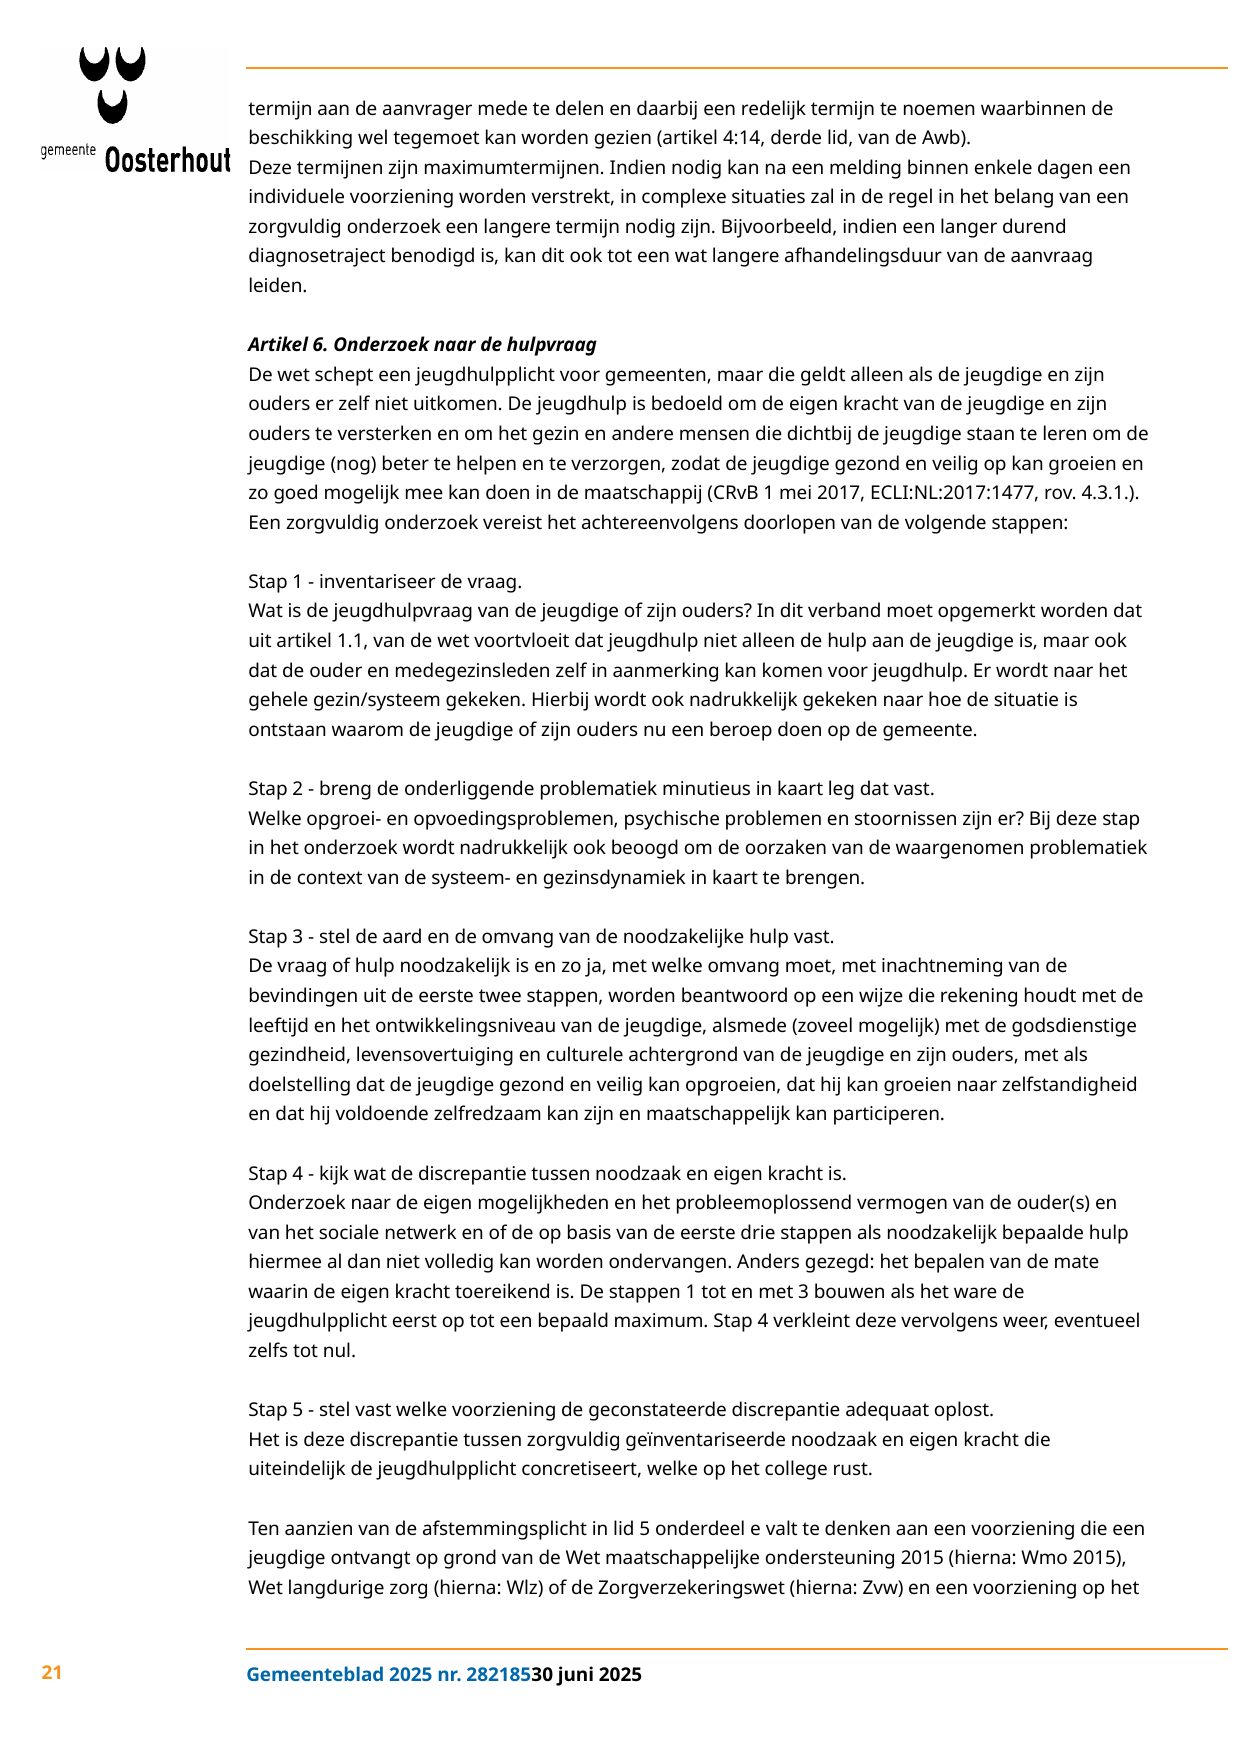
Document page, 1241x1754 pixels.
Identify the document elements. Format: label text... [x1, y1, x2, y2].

text Het is deze discrepantie tussen zorgvuldig geïnventariseerde noodzaak en eigen kracht die uiteindelijk de jeugdhulpplicht concretiseert, welke op het college rust. [248, 1426, 1152, 1481]
text Stap 2 - breng de onderliggende problematiek minutieus in kaart leg dat vast. [248, 775, 1152, 801]
text Stap 4 - kijk wat de discrepantie tussen noodzaak en eigen kracht is. [248, 1160, 1152, 1186]
text Artikel 6. Onderzoek naar de hulpvraag [248, 331, 1152, 357]
text Welke opgroei- en opvoedingsproblemen, psychische problemen en stoornissen zijn er? Bij deze stap in het onderzoek wordt nadrukkelijk ook beoogd om de oorzaken van de waargenomen problematiek in de context van de systeem- en gezinsdynamiek in kaart te brengen. [248, 805, 1152, 890]
text Stap 5 - stel vast welke voorziening de geconstateerde discrepantie adequaat oplost. [248, 1396, 1152, 1422]
text De vraag of hulp noodzakelijk is en zo ja, met welke omvang moet, met inachtneming van de bevindingen uit de eerste twee stappen, worden beantwoord op een wijze die rekening houdt met de leeftijd en het ontwikkelingsniveau van de jeugdige, alsmede (zoveel mogelijk) met de godsdienstige gezindheid, levensovertuiging en culturele achtergrond van de jeugdige en zijn ouders, met als doelstelling dat de jeugdige gezond en veilig kan opgroeien, dat hij kan groeien naar zelfstandigheid en dat hij voldoende zelfredzaam kan zijn en maatschappelijk kan participeren. [248, 953, 1152, 1126]
text Stap 1 - inventariseer de vraag. [248, 568, 1152, 594]
text Onderzoek naar de eigen mogelijkheden en het probleemoplossend vermogen van de ouder(s) en van het sociale netwerk en of de op basis van de eerste drie stappen als noodzakelijk bepaalde hulp hiermee al dan niet volledig kan worden ondervangen. Anders gezegd: het bepalen van de mate waarin de eigen kracht toereikend is. De stappen 1 tot en met 3 bouwen als het ware de jeugdhulpplicht eerst op tot een bepaald maximum. Stap 4 verkleint deze vervolgens weer, eventueel zelfs tot nul. [248, 1189, 1152, 1363]
text Wat is de jeugdhulpvraag van de jeugdige of zijn ouders? In dit verband moet opgemerkt worden dat uit artikel 1.1, van de wet voortvloeit dat jeugdhulp niet alleen de hulp aan de jeugdige is, maar ook dat de ouder en medegezinsleden zelf in aanmerking kan komen voor jeugdhulp. Er wordt naar het gehele gezin/systeem gekeken. Hierbij wordt ook nadrukkelijk gekeken naar hoe de situatie is ontstaan waarom de jeugdige of zijn ouders nu een beroep doen op de gemeente. [248, 598, 1152, 742]
text Ten aanzien van de afstemmingsplicht in lid 5 onderdeel e valt te denken aan een voorziening die een jeugdige ontvangt op grond van de Wet maatschappelijke ondersteuning 2015 (hierna: Wmo 2015), Wet langdurige zorg (hierna: Wlz) of de Zorgverzekeringswet (hierna: Zvw) en een voorziening op het [248, 1515, 1152, 1600]
text De wet schept een jeugdhulpplicht voor gemeenten, maar die geldt alleen als de jeugdige en zijn ouders er zelf niet uitkomen. De jeugdhulp is bedoeld om de eigen kracht van de jeugdige en zijn ouders te versterken en om het gezin en andere mensen die dichtbij de jeugdige staan te leren om de jeugdige (nog) beter te helpen en te verzorgen, zodat de jeugdige gezond en veilig op kan groeien en zo goed mogelijk mee kan doen in de maatschappij (CRvB 1 mei 2017, ECLI:NL:2017:1477, rov. 4.3.1.). Een zorgvuldig onderzoek vereist het achtereenvolgens doorlopen van de volgende stappen: [248, 361, 1152, 535]
picture [41, 47, 231, 172]
text Deze termijnen zijn maximumtermijnen. Indien nodig kan na een melding binnen enkele dagen een individuele voorziening worden verstrekt, in complexe situaties zal in de regel in het belang van een zorgvuldig onderzoek een langere termijn nodig zijn. Bijvoorbeeld, indien een langer durend diagnosetraject benodigd is, kan dit ook tot een wat langere afhandelingsduur van de aanvraag leiden. [248, 154, 1152, 298]
text Stap 3 - stel de aard en de omvang van de noodzakelijke hulp vast. [248, 923, 1152, 949]
text termijn aan de aanvrager mede te delen en daarbij een redelijk termijn te noemen waarbinnen de beschikking wel tegemoet kan worden gezien (artikel 4:14, derde lid, van de Awb). [248, 95, 1152, 150]
